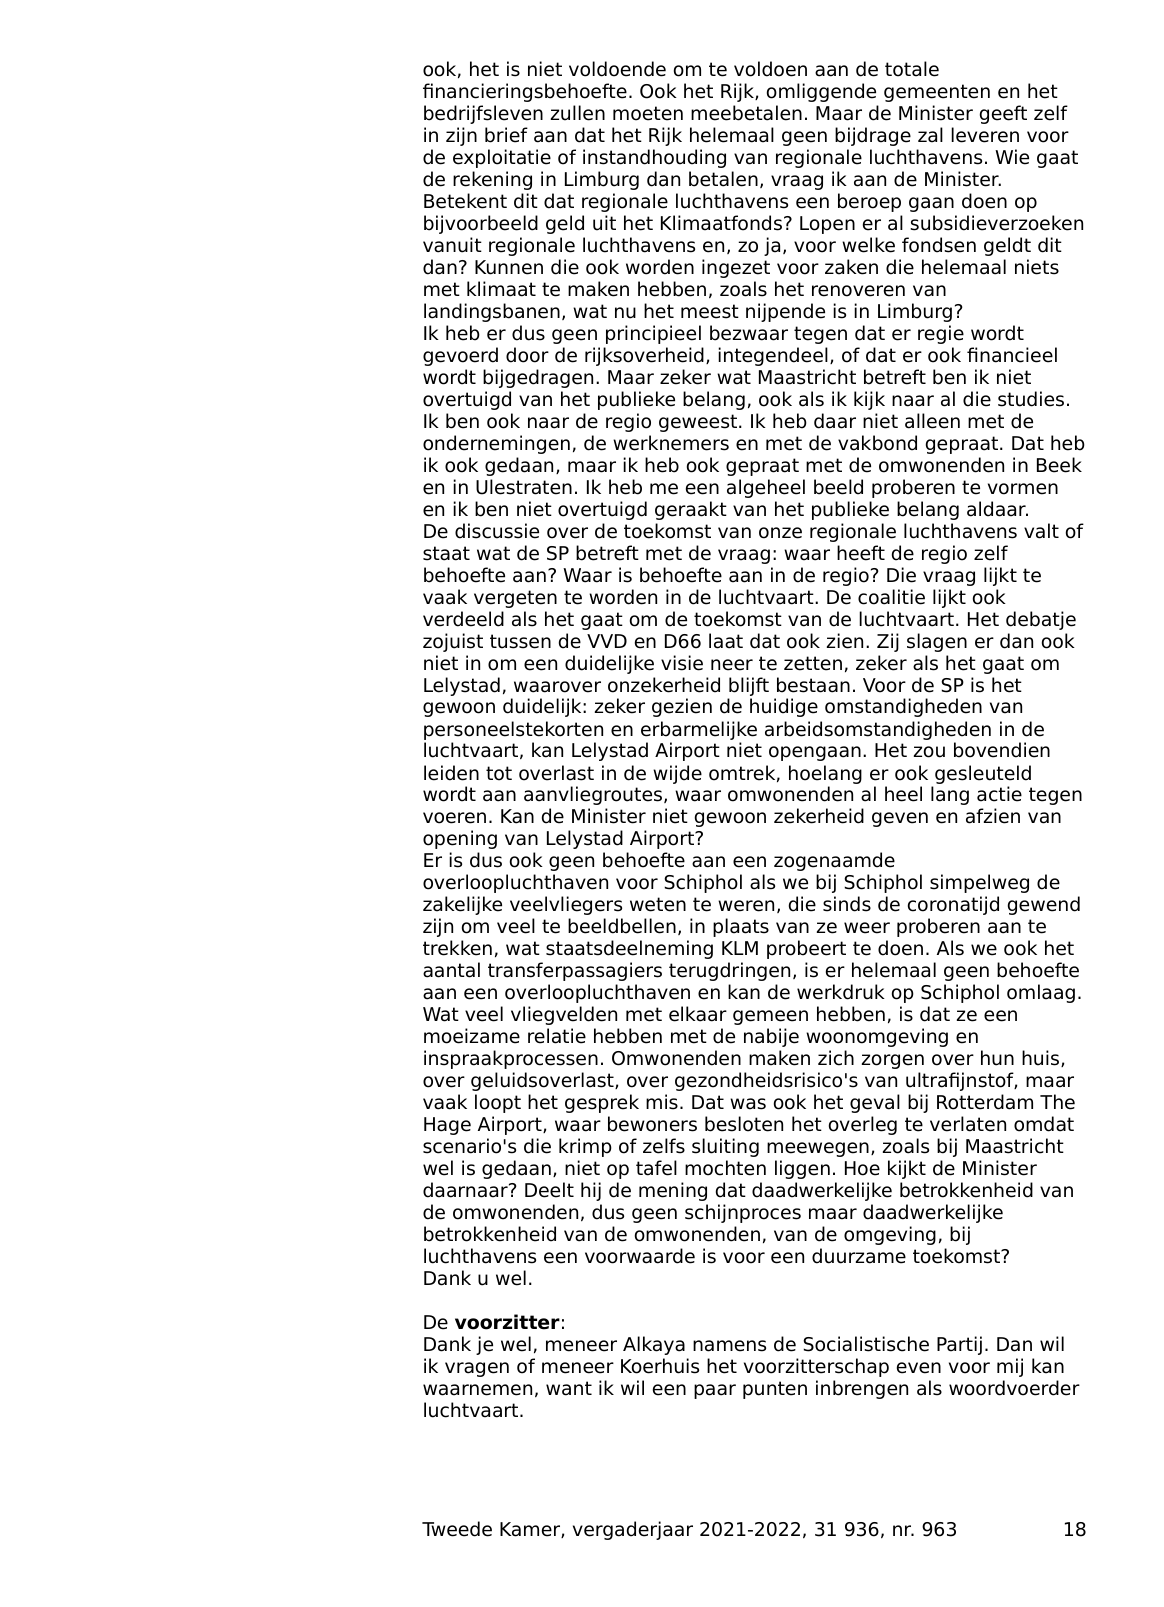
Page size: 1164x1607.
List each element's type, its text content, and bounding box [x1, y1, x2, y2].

text Dank u wel. [422, 1268, 1087, 1290]
text ook, het is niet voldoende om te voldoen aan de totale financieringsbehoefte. Ook het Rijk, omliggende gemeenten en het bedrijfsleven zullen moeten meebetalen. Maar de Minister geeft zelf in zijn brief aan dat het Rijk helemaal geen bijdrage zal leveren voor de exploitatie of instandhouding van regionale luchthavens. Wie gaat de rekening in Limburg dan betalen, vraag ik aan de Minister. Betekent dit dat regionale luchthavens een beroep gaan doen op bijvoorbeeld geld uit het Klimaatfonds? Lopen er al subsidieverzoeken vanuit regionale luchthavens en, zo ja, voor welke fondsen geldt dit dan? Kunnen die ook worden ingezet voor zaken die helemaal niets met klimaat te maken hebben, zoals het renoveren van landingsbanen, wat nu het meest nijpende is in Limburg? [422, 59, 1087, 323]
text De discussie over de toekomst van onze regionale luchthavens valt of staat wat de SP betreft met de vraag: waar heeft de regio zelf behoefte aan? Waar is behoefte aan in de regio? Die vraag lijkt te vaak vergeten te worden in de luchtvaart. De coalitie lijkt ook verdeeld als het gaat om de toekomst van de luchtvaart. Het debatje zojuist tussen de VVD en D66 laat dat ook zien. Zij slagen er dan ook niet in om een duidelijke visie neer te zetten, zeker als het gaat om Lelystad, waarover onzekerheid blijft bestaan. Voor de SP is het gewoon duidelijk: zeker gezien de huidige omstandigheden van personeelstekorten en erbarmelijke arbeidsomstandigheden in de luchtvaart, kan Lelystad Airport niet opengaan. Het zou bovendien leiden tot overlast in de wijde omtrek, hoelang er ook gesleuteld wordt aan aanvliegroutes, waar omwonenden al heel lang actie tegen voeren. Kan de Minister niet gewoon zekerheid geven en afzien van opening van Lelystad Airport? [422, 521, 1087, 850]
text Ik heb er dus geen principieel bezwaar tegen dat er regie wordt gevoerd door de rijksoverheid, integendeel, of dat er ook financieel wordt bijgedragen. Maar zeker wat Maastricht betreft ben ik niet overtuigd van het publieke belang, ook als ik kijk naar al die studies. Ik ben ook naar de regio geweest. Ik heb daar niet alleen met de ondernemingen, de werknemers en met de vakbond gepraat. Dat heb ik ook gedaan, maar ik heb ook gepraat met de omwonenden in Beek en in Ulestraten. Ik heb me een algeheel beeld proberen te vormen en ik ben niet overtuigd geraakt van het publieke belang aldaar. [422, 323, 1087, 521]
text Dank je wel, meneer Alkaya namens de Socialistische Partij. Dan wil ik vragen of meneer Koerhuis het voorzitterschap even voor mij kan waarnemen, want ik wil een paar punten inbrengen als woordvoerder luchtvaart. [422, 1334, 1087, 1422]
text De voorzitter: [422, 1312, 1087, 1334]
text Er is dus ook geen behoefte aan een zogenaamde overloopluchthaven voor Schiphol als we bij Schiphol simpelweg de zakelijke veelvliegers weten te weren, die sinds de coronatijd gewend zijn om veel te beeldbellen, in plaats van ze weer proberen aan te trekken, wat staatsdeelneming KLM probeert te doen. Als we ook het aantal transferpassagiers terugdringen, is er helemaal geen behoefte aan een overloopluchthaven en kan de werkdruk op Schiphol omlaag. [422, 850, 1087, 1004]
text Wat veel vliegvelden met elkaar gemeen hebben, is dat ze een moeizame relatie hebben met de nabije woonomgeving en inspraakprocessen. Omwonenden maken zich zorgen over hun huis, over geluidsoverlast, over gezondheidsrisico's van ultrafijnstof, maar vaak loopt het gesprek mis. Dat was ook het geval bij Rotterdam The Hage Airport, waar bewoners besloten het overleg te verlaten omdat scenario's die krimp of zelfs sluiting meewegen, zoals bij Maastricht wel is gedaan, niet op tafel mochten liggen. Hoe kijkt de Minister daarnaar? Deelt hij de mening dat daadwerkelijke betrokkenheid van de omwonenden, dus geen schijnproces maar daadwerkelijke betrokkenheid van de omwonenden, van de omgeving, bij luchthavens een voorwaarde is voor een duurzame toekomst? [422, 1004, 1087, 1268]
